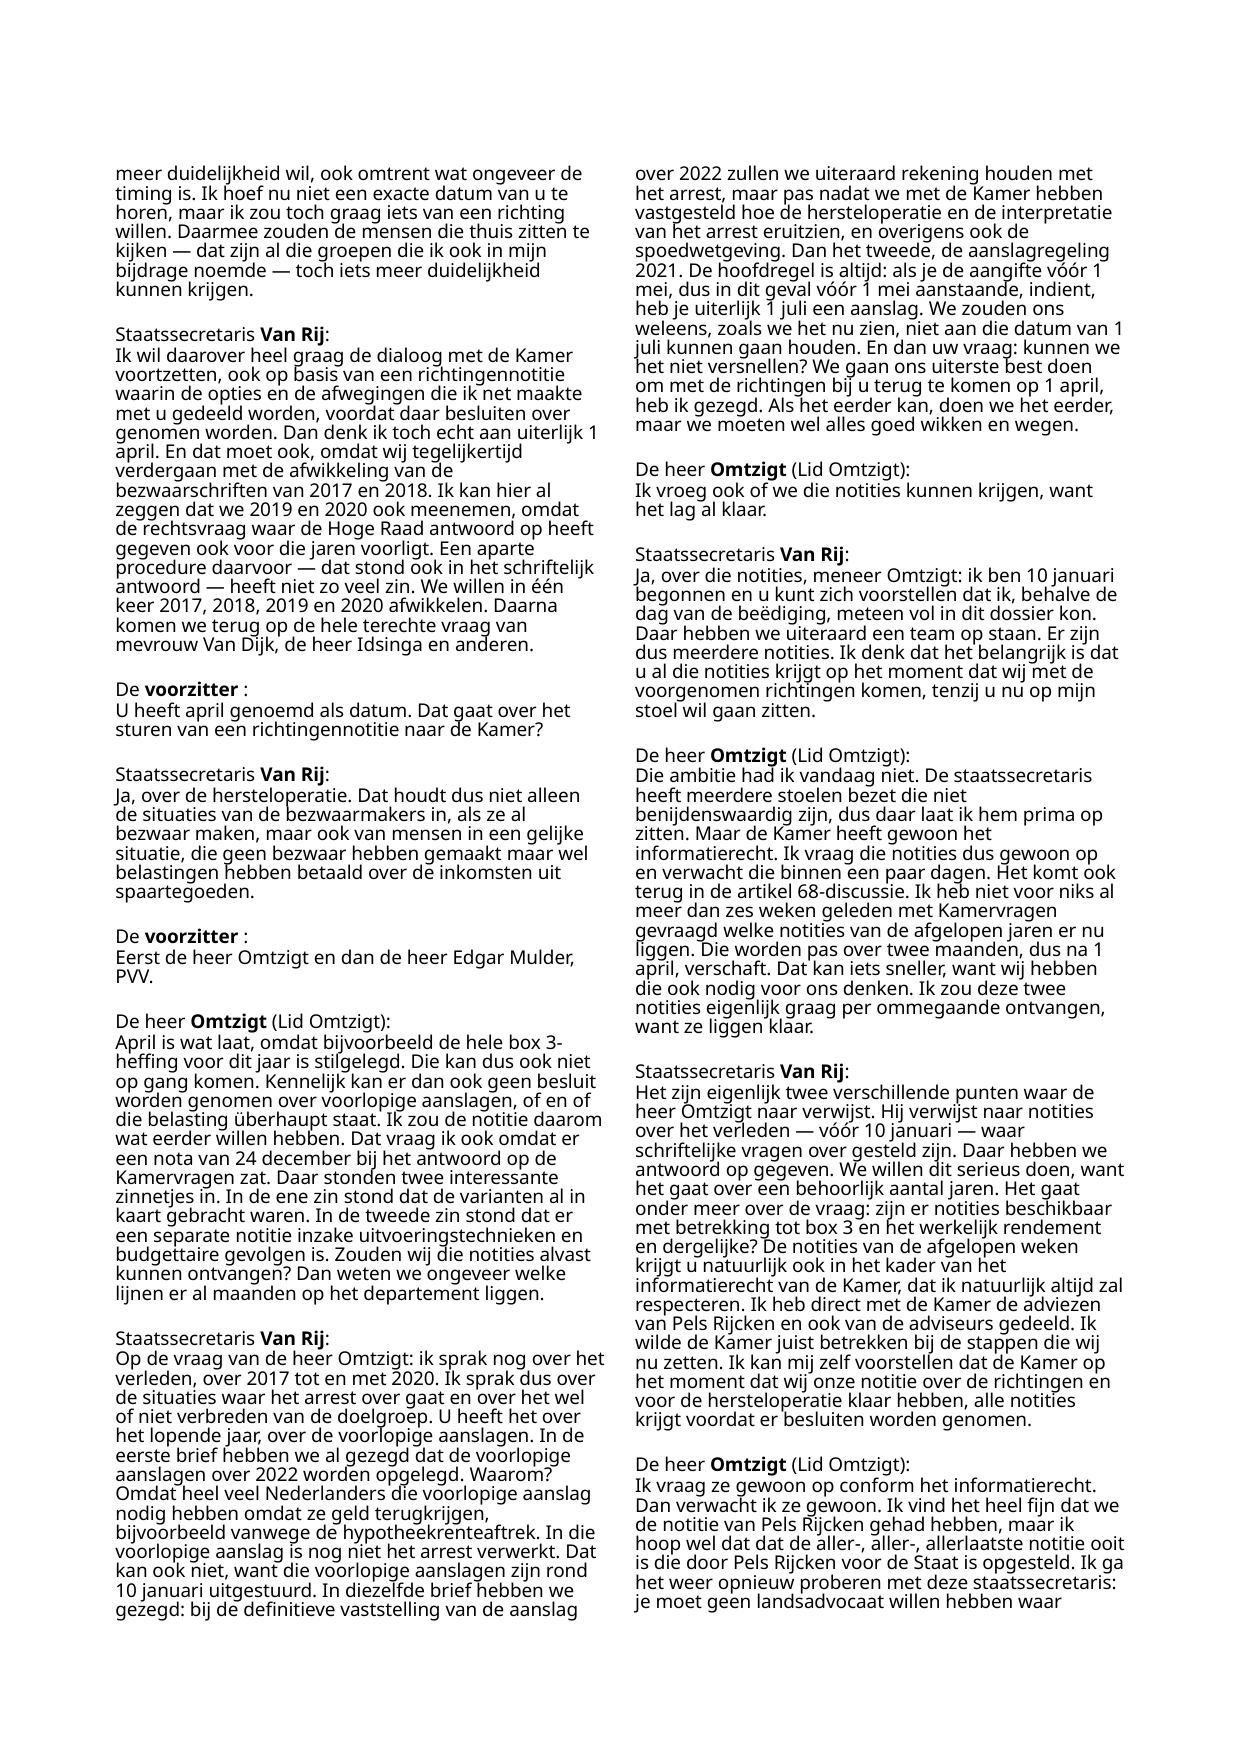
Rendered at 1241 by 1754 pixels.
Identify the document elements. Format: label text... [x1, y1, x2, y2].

text De heer Omtzigt (Lid Omtzigt): [115, 1008, 605, 1034]
text De voorzitter : [115, 676, 605, 702]
text De heer Omtzigt (Lid Omtzigt): [635, 742, 1125, 767]
text Het zijn eigenlijk twee verschillende punten waar de heer Omtzigt naar verwijst. Hij verwijst naar notities over het verleden — vóór 10 januari — waar schriftelijke vragen over gesteld zijn. Daar hebben we antwoord op gegeven. We willen dit serieus doen, want het gaat over een behoorlijk aantal jaren. Het gaat onder meer over de vraag: zijn er notities beschikbaar met betrekking tot box 3 en het werkelijk rendement en dergelijke? De notities van de afgelopen weken krijgt u natuurlijk ook in het kader van het informatierecht van de Kamer, dat ik natuurlijk altijd zal respecteren. Ik heb direct met de Kamer de adviezen van Pels Rijcken en ook van de adviseurs gedeeld. Ik wilde de Kamer juist betrekken bij de stappen die wij nu zetten. Ik kan mij zelf voorstellen dat de Kamer op het moment dat wij onze notitie over de richtingen en voor de hersteloperatie klaar hebben, alle notities krijgt voordat er besluiten worden genomen. [635, 1084, 1125, 1431]
text Ik vraag ze gewoon op conform het informatierecht. Dan verwacht ik ze gewoon. Ik vind het heel fijn dat we de notitie van Pels Rijcken gehad hebben, maar ik hoop wel dat dat de aller-, aller-, allerlaatste notitie ooit is die door Pels Rijcken voor de Staat is opgesteld. Ik ga het weer opnieuw proberen met deze staatssecretaris: je moet geen landsadvocaat willen hebben waar [635, 1477, 1125, 1612]
text De heer Omtzigt (Lid Omtzigt): [635, 1452, 1125, 1477]
text Staatssecretaris Van Rij: [635, 541, 1125, 567]
text Die ambitie had ik vandaag niet. De staatssecretaris heeft meerdere stoelen bezet die niet benijdenswaardig zijn, dus daar laat ik hem prima op zitten. Maar de Kamer heeft gewoon het informatierecht. Ik vraag die notities dus gewoon op en verwacht die binnen een paar dagen. Het komt ook terug in de artikel 68-discussie. Ik heb niet voor niks al meer dan zes weken geleden met Kamervragen gevraagd welke notities van de afgelopen jaren er nu liggen. Die worden pas over twee maanden, dus na 1 april, verschaft. Dat kan iets sneller, want wij hebben die ook nodig voor ons denken. Ik zou deze twee notities eigenlijk graag per ommegaande ontvangen, want ze liggen klaar. [635, 767, 1125, 1037]
text Staatssecretaris Van Rij: [115, 761, 605, 787]
text Staatssecretaris Van Rij: [115, 1325, 605, 1350]
text Ik vroeg ook of we die notities kunnen krijgen, want het lag al klaar. [635, 482, 1125, 520]
text Ik wil daarover heel graag de dialoog met de Kamer voortzetten, ook op basis van een richtingennotitie waarin de opties en de afwegingen die ik net maakte met u gedeeld worden, voordat daar besluiten over genomen worden. Dan denk ik toch echt aan uiterlijk 1 april. En dat moet ook, omdat wij tegelijkertijd verdergaan met de afwikkeling van de bezwaarschriften van 2017 en 2018. Ik kan hier al zeggen dat we 2019 en 2020 ook meenemen, omdat de rechtsvraag waar de Hoge Raad antwoord op heeft gegeven ook voor die jaren voorligt. Een aparte procedure daarvoor — dat stond ook in het schriftelijk antwoord — heeft niet zo veel zin. We willen in één keer 2017, 2018, 2019 en 2020 afwikkelen. Daarna komen we terug op de hele terechte vraag van mevrouw Van Dijk, de heer Idsinga en anderen. [115, 347, 605, 655]
text Staatssecretaris Van Rij: [115, 321, 605, 347]
text meer duidelijkheid wil, ook omtrent wat ongeveer de timing is. Ik hoef nu niet een exacte datum van u te horen, maar ik zou toch graag iets van een richting willen. Daarmee zouden de mensen die thuis zitten te kijken — dat zijn al die groepen die ik ook in mijn bijdrage noemde — toch iets meer duidelijkheid kunnen krijgen. [115, 165, 605, 300]
text Ja, over die notities, meneer Omtzigt: ik ben 10 januari begonnen en u kunt zich voorstellen dat ik, behalve de dag van de beëdiging, meteen vol in dit dossier kon. Daar hebben we uiteraard een team op staan. Er zijn dus meerdere notities. Ik denk dat het belangrijk is dat u al die notities krijgt op het moment dat wij met de voorgenomen richtingen komen, tenzij u nu op mijn stoel wil gaan zitten. [635, 567, 1125, 721]
text Ja, over de hersteloperatie. Dat houdt dus niet alleen de situaties van de bezwaarmakers in, als ze al bezwaar maken, maar ook van mensen in een gelijke situatie, die geen bezwaar hebben gemaakt maar wel belastingen hebben betaald over de inkomsten uit spaartegoeden. [115, 787, 605, 902]
text over 2022 zullen we uiteraard rekening houden met het arrest, maar pas nadat we met de Kamer hebben vastgesteld hoe de hersteloperatie en de interpretatie van het arrest eruitzien, en overigens ook de spoedwetgeving. Dan het tweede, de aanslagregeling 2021. De hoofdregel is altijd: als je de aangifte vóór 1 mei, dus in dit geval vóór 1 mei aanstaande, indient, heb je uiterlijk 1 juli een aanslag. We zouden ons weleens, zoals we het nu zien, niet aan die datum van 1 juli kunnen gaan houden. En dan uw vraag: kunnen we het niet versnellen? We gaan ons uiterste best doen om met de richtingen bij u terug te komen op 1 april, heb ik gezegd. Als het eerder kan, doen we het eerder, maar we moeten wel alles goed wikken en wegen. [635, 165, 1125, 435]
text De heer Omtzigt (Lid Omtzigt): [635, 456, 1125, 482]
text April is wat laat, omdat bijvoorbeeld de hele box 3-heffing voor dit jaar is stilgelegd. Die kan dus ook niet op gang komen. Kennelijk kan er dan ook geen besluit worden genomen over voorlopige aanslagen, of en of die belasting überhaupt staat. Ik zou de notitie daarom wat eerder willen hebben. Dat vraag ik ook omdat er een nota van 24 december bij het antwoord op de Kamervragen zat. Daar stonden twee interessante zinnetjes in. In de ene zin stond dat de varianten al in kaart gebracht waren. In de tweede zin stond dat er een separate notitie inzake uitvoeringstechnieken en budgettaire gevolgen is. Zouden wij die notities alvast kunnen ontvangen? Dan weten we ongeveer welke lijnen er al maanden op het departement liggen. [115, 1034, 605, 1304]
text Eerst de heer Omtzigt en dan de heer Edgar Mulder, PVV. [115, 949, 605, 987]
text Staatssecretaris Van Rij: [635, 1058, 1125, 1084]
text De voorzitter : [115, 923, 605, 949]
text U heeft april genoemd als datum. Dat gaat over het sturen van een richtingennotitie naar de Kamer? [115, 702, 605, 740]
text Op de vraag van de heer Omtzigt: ik sprak nog over het verleden, over 2017 tot en met 2020. Ik sprak dus over de situaties waar het arrest over gaat en over het wel of niet verbreden van de doelgroep. U heeft het over het lopende jaar, over de voorlopige aanslagen. In de eerste brief hebben we al gezegd dat de voorlopige aanslagen over 2022 worden opgelegd. Waarom? Omdat heel veel Nederlanders die voorlopige aanslag nodig hebben omdat ze geld terugkrijgen, bijvoorbeeld vanwege de hypotheekrenteaftrek. In die voorlopige aanslag is nog niet het arrest verwerkt. Dat kan ook niet, want die voorlopige aanslagen zijn rond 10 januari uitgestuurd. In diezelfde brief hebben we gezegd: bij de definitieve vaststelling van de aanslag [115, 1350, 605, 1620]
